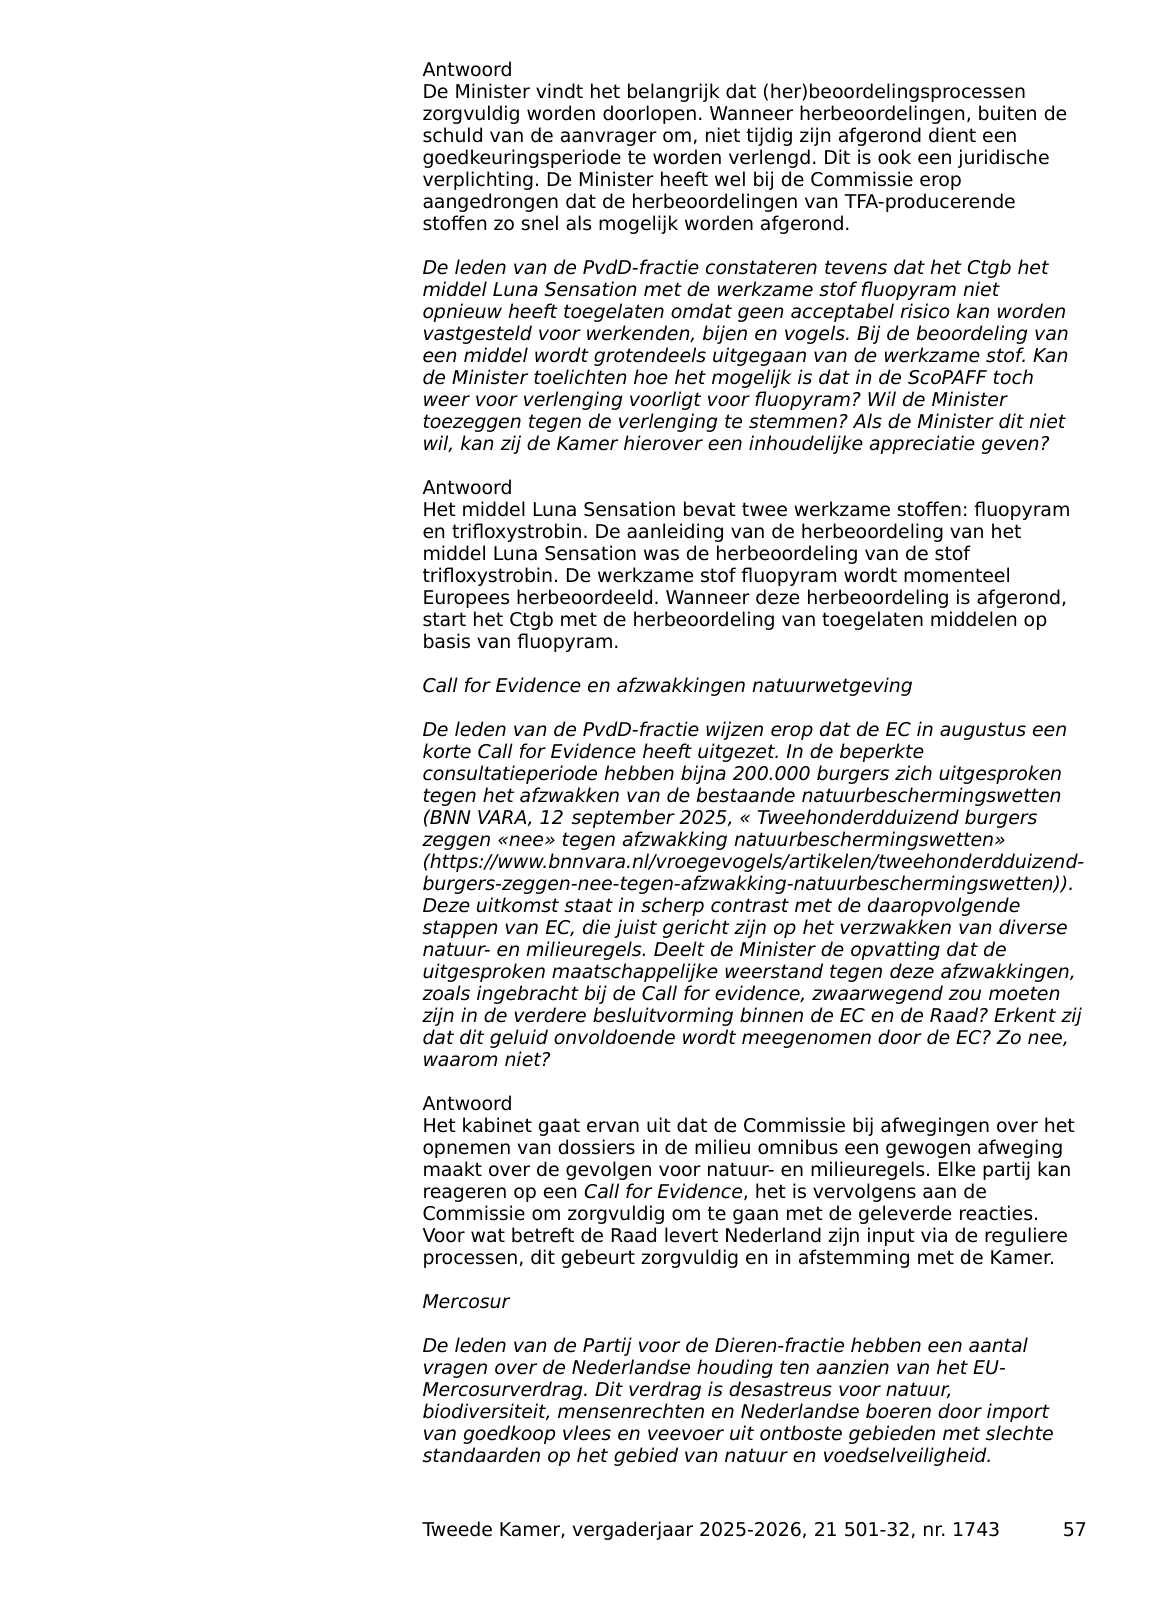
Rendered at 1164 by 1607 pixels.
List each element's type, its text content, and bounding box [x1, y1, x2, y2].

text De leden van de PvdD-fractie wijzen erop dat de EC in augustus een korte Call for Evidence heeft uitgezet. In de beperkte consultatieperiode hebben bijna 200.000 burgers zich uitgesproken tegen het afzwakken van de bestaande natuurbeschermingswetten (BNN VARA, 12 september 2025, « Tweehonderdduizend burgers zeggen «nee» tegen afzwakking natuurbeschermingswetten» (https://www.bnnvara.nl/vroegevogels/artikelen/tweehonderdduizend-burgers-zeggen-nee-tegen-afzwakking-natuurbeschermingswetten)). Deze uitkomst staat in scherp contrast met de daaropvolgende stappen van EC, die juist gericht zijn op het verzwakken van diverse natuur- en milieuregels. Deelt de Minister de opvatting dat de uitgesproken maatschappelijke weerstand tegen deze afzwakkingen, zoals ingebracht bij de Call for evidence, zwaarwegend zou moeten zijn in de verdere besluitvorming binnen de EC en de Raad? Erkent zij dat dit geluid onvoldoende wordt meegenomen door de EC? Zo nee, waarom niet? [422, 719, 1087, 1071]
text De Minister vindt het belangrijk dat (her)beoordelingsprocessen zorgvuldig worden doorlopen. Wanneer herbeoordelingen, buiten de schuld van de aanvrager om, niet tijdig zijn afgerond dient een goedkeuringsperiode te worden verlengd. Dit is ook een juridische verplichting. De Minister heeft wel bij de Commissie erop aangedrongen dat de herbeoordelingen van TFA-producerende stoffen zo snel als mogelijk worden afgerond. [422, 81, 1087, 235]
subtitle Call for Evidence en afzwakkingen natuurwetgeving [422, 675, 1087, 697]
text Antwoord [422, 477, 1087, 499]
text De leden van de Partij voor de Dieren-fractie hebben een aantal vragen over de Nederlandse houding ten aanzien van het EU-Mercosurverdrag. Dit verdrag is desastreus voor natuur, biodiversiteit, mensenrechten en Nederlandse boeren door import van goedkoop vlees en veevoer uit ontboste gebieden met slechte standaarden op het gebied van natuur en voedselveiligheid. [422, 1335, 1087, 1467]
subtitle Mercosur [422, 1291, 1087, 1313]
text Antwoord [422, 59, 1087, 81]
text Antwoord [422, 1093, 1087, 1115]
text Het kabinet gaat ervan uit dat de Commissie bij afwegingen over het opnemen van dossiers in de milieu omnibus een gewogen afweging maakt over de gevolgen voor natuur- en milieuregels. Elke partij kan reageren op een Call for Evidence, het is vervolgens aan de Commissie om zorgvuldig om te gaan met de geleverde reacties. Voor wat betreft de Raad levert Nederland zijn input via de reguliere processen, dit gebeurt zorgvuldig en in afstemming met de Kamer. [422, 1115, 1087, 1269]
text De leden van de PvdD-fractie constateren tevens dat het Ctgb het middel Luna Sensation met de werkzame stof fluopyram niet opnieuw heeft toegelaten omdat geen acceptabel risico kan worden vastgesteld voor werkenden, bijen en vogels. Bij de beoordeling van een middel wordt grotendeels uitgegaan van de werkzame stof. Kan de Minister toelichten hoe het mogelijk is dat in de ScoPAFF toch weer voor verlenging voorligt voor fluopyram? Wil de Minister toezeggen tegen de verlenging te stemmen? Als de Minister dit niet wil, kan zij de Kamer hierover een inhoudelijke appreciatie geven? [422, 257, 1087, 455]
text Het middel Luna Sensation bevat twee werkzame stoffen: fluopyram en trifloxystrobin. De aanleiding van de herbeoordeling van het middel Luna Sensation was de herbeoordeling van de stof trifloxystrobin. De werkzame stof fluopyram wordt momenteel Europees herbeoordeeld. Wanneer deze herbeoordeling is afgerond, start het Ctgb met de herbeoordeling van toegelaten middelen op basis van fluopyram. [422, 499, 1087, 653]
